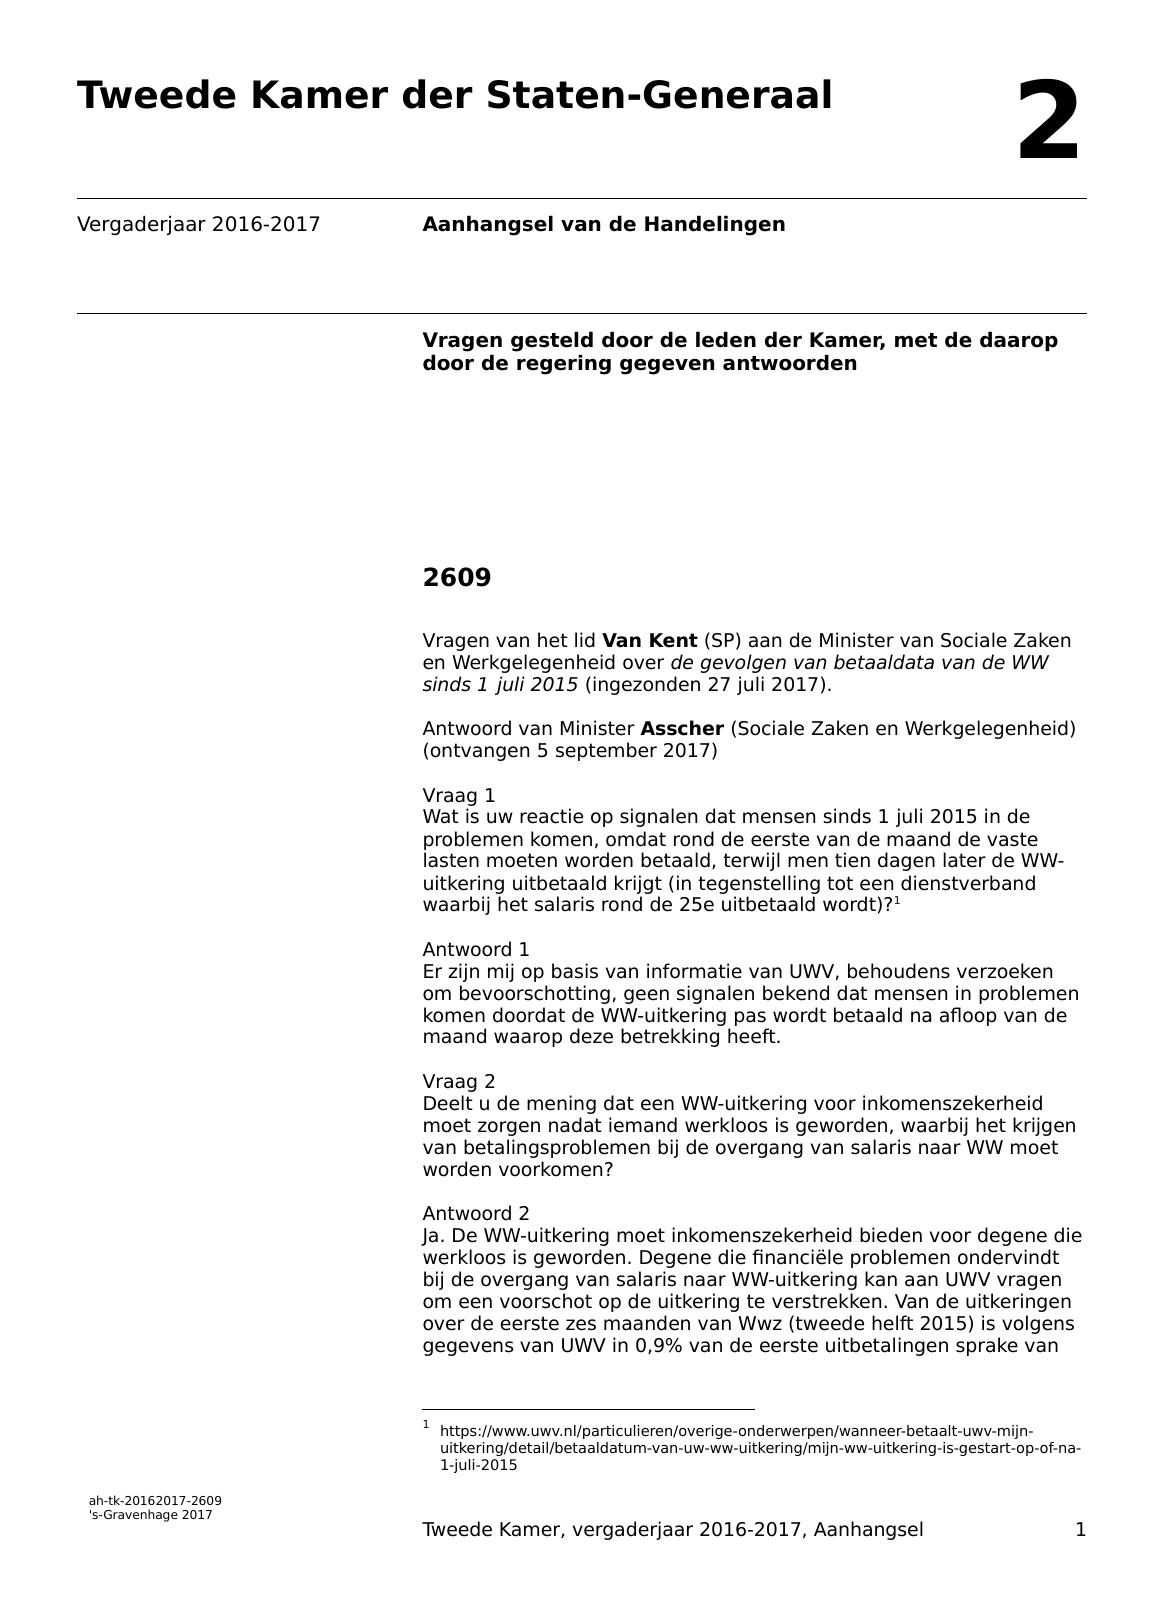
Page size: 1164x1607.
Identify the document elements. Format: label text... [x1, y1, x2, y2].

text ah-tk-20162017-2609 [88, 1494, 323, 1508]
table_cell Vergaderjaar 2016-2017 [77, 199, 422, 313]
table_header Tweede Kamer der Staten-Generaal [77, 59, 886, 198]
text 2609 [422, 563, 1087, 592]
text https://www.uwv.nl/particulieren/overige-onderwerpen/wanneer-betaalt-uwv-mijn-uitkering/detail/betaaldatum-van-uw-ww-uitkering/mijn-ww-uitkering-is-gestart-op-of-na-1-juli-2015 [422, 1418, 1087, 1474]
text Vraag 2 [422, 1071, 1087, 1093]
text 's-Gravenhage 2017 [88, 1508, 323, 1522]
text Vraag 1 [422, 784, 1087, 806]
text Er zijn mij op basis van informatie van UWV, behoudens verzoeken om bevoorschotting, geen signalen bekend dat mensen in problemen komen doordat de WW-uitkering pas wordt betaald na afloop van de maand waarop deze betrekking heeft. [422, 961, 1087, 1048]
text Antwoord 1 [422, 938, 1087, 961]
table_cell Vragen gesteld door de leden der Kamer, met de daarop door de regering gegeven antwoorden [422, 314, 1087, 375]
text Antwoord 2 [422, 1203, 1087, 1225]
table_cell [77, 314, 422, 375]
text Deelt u de mening dat een WW-uitkering voor inkomenszekerheid moet zorgen nadat iemand werkloos is geworden, waarbij het krijgen van betalingsproblemen bij de overgang van salaris naar WW moet worden voorkomen? [422, 1093, 1087, 1181]
text Wat is uw reactie op signalen dat mensen sinds 1 juli 2015 in de problemen komen, omdat rond de eerste van de maand de vaste lasten moeten worden betaald, terwijl men tien dagen later de WW-uitkering uitbetaald krijgt (in tegenstelling tot een dienstverband waarbij het salaris rond de 25e uitbetaald wordt)? [422, 806, 1087, 916]
table_cell Aanhangsel van de Handelingen [422, 199, 1087, 313]
text Vragen van het lid Van Kent (SP) aan de Minister van Sociale Zaken en Werkgelegenheid over de gevolgen van betaaldata van de WW sinds 1 juli 2015 (ingezonden 27 juli 2017). [422, 630, 1087, 696]
table_header 2 [886, 59, 1087, 198]
text Antwoord van Minister Asscher (Sociale Zaken en Werkgelegenheid) (ontvangen 5 september 2017) [422, 718, 1087, 762]
text Ja. De WW-uitkering moet inkomenszekerheid bieden voor degene die werkloos is geworden. Degene die financiële problemen ondervindt bij de overgang van salaris naar WW-uitkering kan aan UWV vragen om een voorschot op de uitkering te verstrekken. Van de uitkeringen over de eerste zes maanden van Wwz (tweede helft 2015) is volgens gegevens van UWV in 0,9% van de eerste uitbetalingen sprake van [422, 1225, 1087, 1357]
